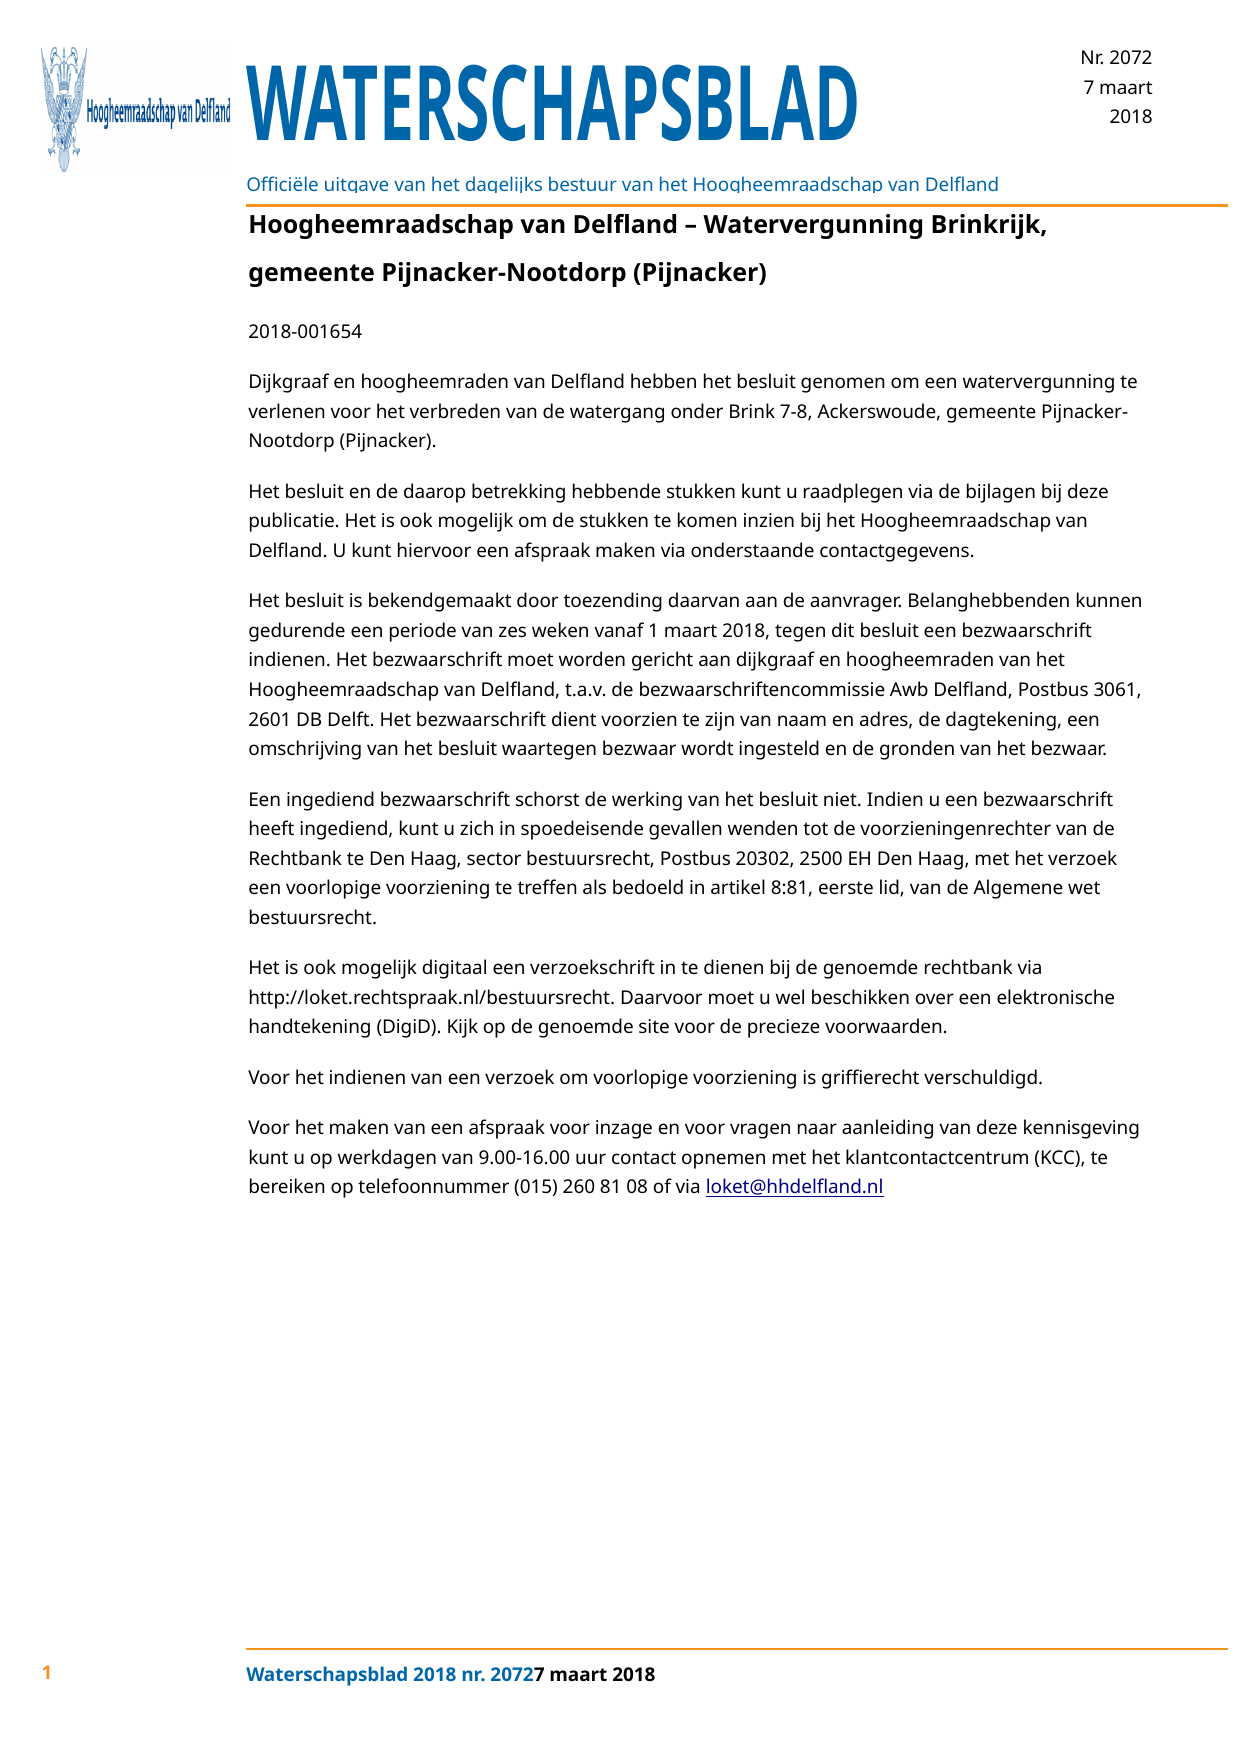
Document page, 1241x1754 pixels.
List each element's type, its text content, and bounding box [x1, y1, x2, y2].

text Voor het indienen van een verzoek om voorlopige voorziening is griffierecht verschuldigd. [248, 1064, 1152, 1090]
text Het is ook mogelijk digitaal een verzoekschrift in te dienen bij de genoemde rechtbank via http://loket.rechtspraak.nl/bestuursrecht. Daarvoor moet u wel beschikken over een elektronische handtekening (DigiD). Kijk op de genoemde site voor de precieze voorwaarden. [248, 954, 1152, 1039]
picture [41, 47, 231, 172]
text 2018-001654 [248, 318, 1152, 344]
text Dijkgraaf en hoogheemraden van Delfland hebben het besluit genomen om een watervergunning te verlenen voor het verbreden van de watergang onder Brink 7-8, Ackerswoude, gemeente Pijnacker-Nootdorp (Pijnacker). [248, 368, 1152, 453]
text Hoogheemraadschap van Delfland – Watervergunning Brinkrijk, gemeente Pijnacker-Nootdorp (Pijnacker) [248, 207, 1152, 288]
text Het besluit en de daarop betrekking hebbende stukken kunt u raadplegen via de bijlagen bij deze publicatie. Het is ook mogelijk om de stukken te komen inzien bij het Hoogheemraadschap van Delfland. U kunt hiervoor een afspraak maken via onderstaande contactgegevens. [248, 478, 1152, 563]
text Voor het maken van een afspraak voor inzage en voor vragen naar aanleiding van deze kennisgeving kunt u op werkdagen van 9.00-16.00 uur contact opnemen met het klantcontactcentrum (KCC), te bereiken op telefoonnummer (015) 260 81 08 of via loket@hhdelfland.nl [248, 1114, 1152, 1199]
text Een ingediend bezwaarschrift schorst de werking van het besluit niet. Indien u een bezwaarschrift heeft ingediend, kunt u zich in spoedeisende gevallen wenden tot de voorzieningenrechter van de Rechtbank te Den Haag, sector bestuursrecht, Postbus 20302, 2500 EH Den Haag, met het verzoek een voorlopige voorziening te treffen als bedoeld in artikel 8:81, eerste lid, van de Algemene wet bestuursrecht. [248, 786, 1152, 930]
text Het besluit is bekendgemaakt door toezending daarvan aan de aanvrager. Belanghebbenden kunnen gedurende een periode van zes weken vanaf 1 maart 2018, tegen dit besluit een bezwaarschrift indienen. Het bezwaarschrift moet worden gericht aan dijkgraaf en hoogheemraden van het Hoogheemraadschap van Delfland, t.a.v. de bezwaarschriftencommissie Awb Delfland, Postbus 3061, 2601 DB Delft. Het bezwaarschrift dient voorzien te zijn van naam en adres, de dagtekening, een omschrijving van het besluit waartegen bezwaar wordt ingesteld en de gronden van het bezwaar. [248, 587, 1152, 761]
